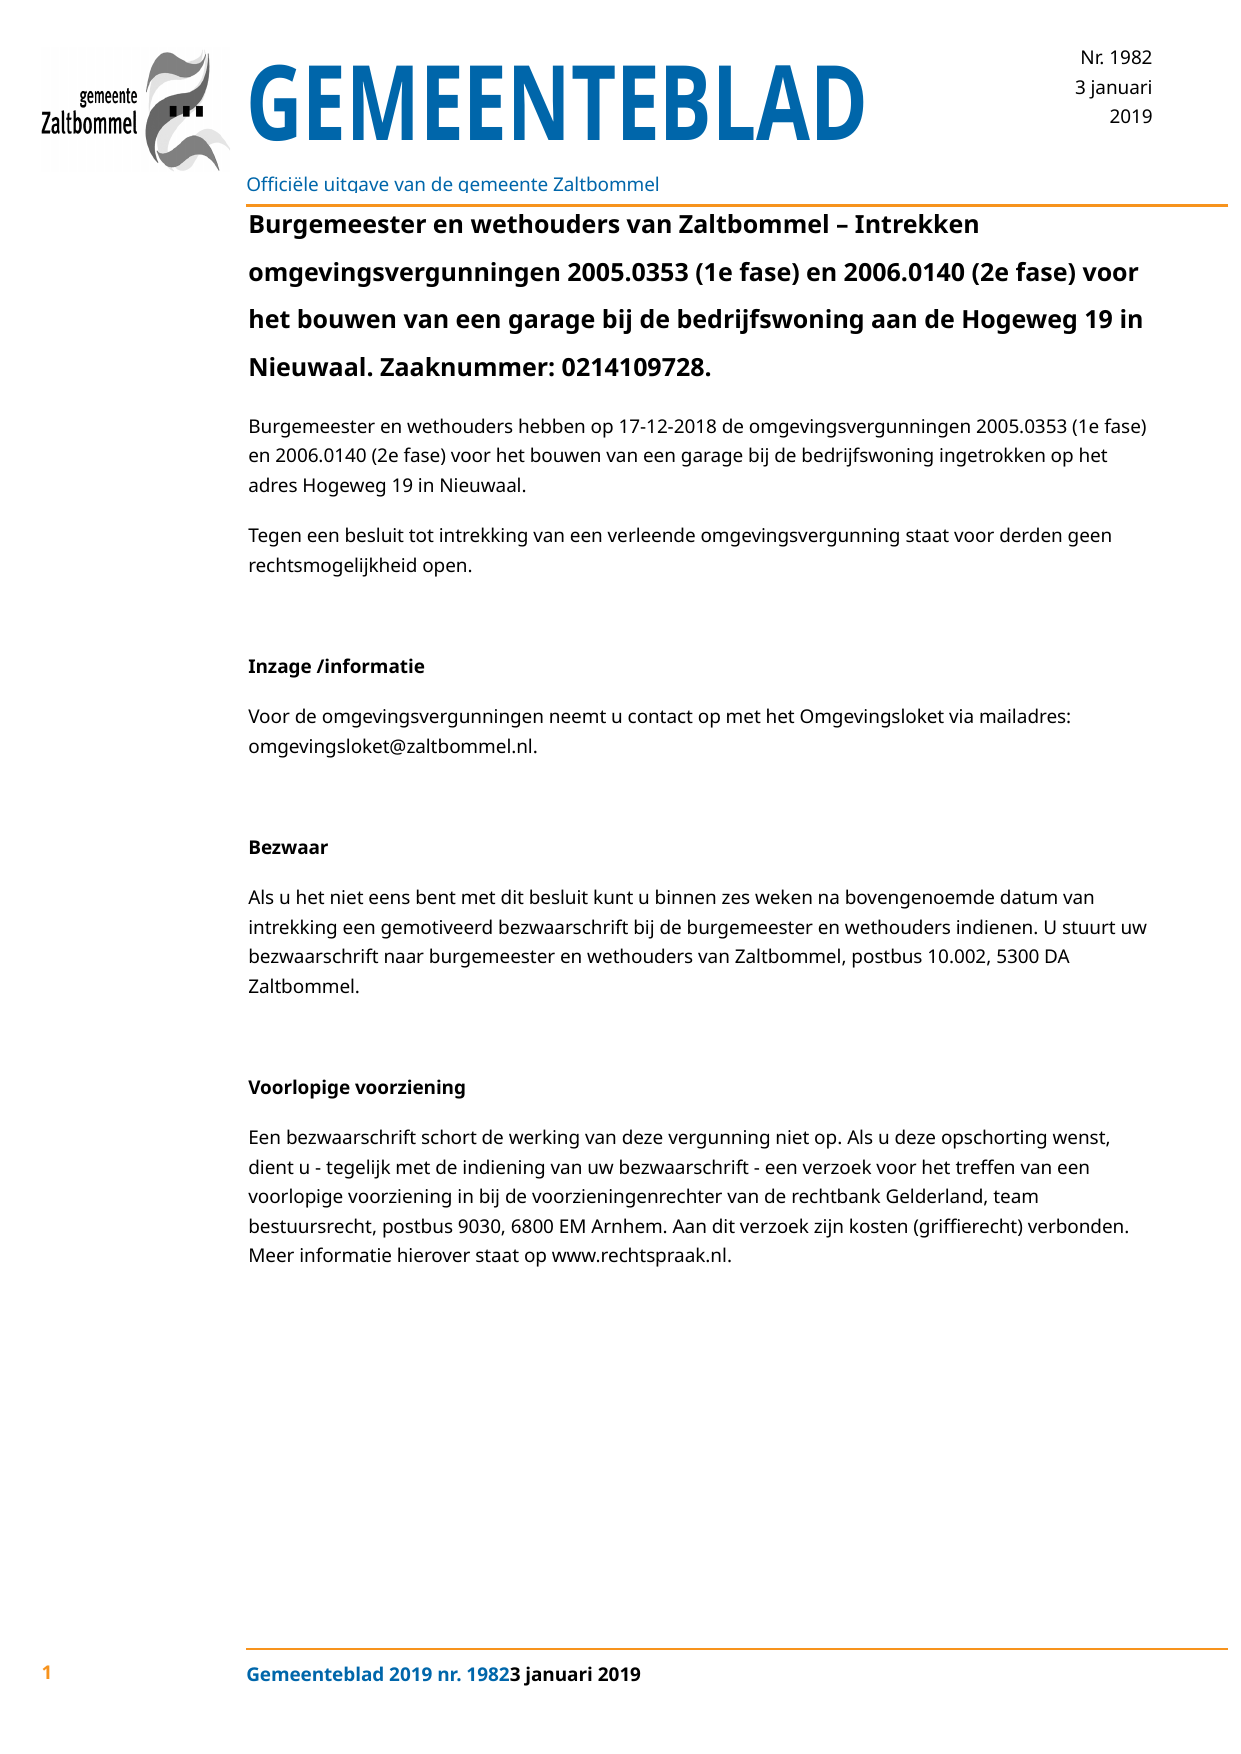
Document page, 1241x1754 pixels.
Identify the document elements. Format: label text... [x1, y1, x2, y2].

text Voorlopige voorziening [248, 1074, 1152, 1100]
text Burgemeester en wethouders hebben op 17-12-2018 de omgevingsvergunningen 2005.0353 (1e fase) en 2006.0140 (2e fase) voor het bouwen van een garage bij de bedrijfswoning ingetrokken op het adres Hogeweg 19 in Nieuwaal. [248, 413, 1152, 498]
text Inzage /informatie [248, 653, 1152, 679]
text Bezwaar [248, 834, 1152, 860]
text Burgemeester en wethouders van Zaltbommel – Intrekken omgevingsvergunningen 2005.0353 (1e fase) en 2006.0140 (2e fase) voor het bouwen van een garage bij de bedrijfswoning aan de Hogeweg 19 in Nieuwaal. Zaaknummer: 0214109728. [248, 207, 1152, 384]
text Voor de omgevingsvergunningen neemt u contact op met het Omgevingsloket via mailadres: omgevingsloket@zaltbommel.nl. [248, 703, 1152, 759]
text Tegen een besluit tot intrekking van een verleende omgevingsvergunning staat voor derden geen rechtsmogelijkheid open. [248, 523, 1152, 578]
picture [41, 47, 231, 172]
text Als u het niet eens bent met dit besluit kunt u binnen zes weken na bovengenoemde datum van intrekking een gemotiveerd bezwaarschrift bij de burgemeester en wethouders indienen. U stuurt uw bezwaarschrift naar burgemeester en wethouders van Zaltbommel, postbus 10.002, 5300 DA Zaltbommel. [248, 884, 1152, 999]
text Een bezwaarschrift schort de werking van deze vergunning niet op. Als u deze opschorting wenst, dient u - tegelijk met de indiening van uw bezwaarschrift - een verzoek voor het treffen van een voorlopige voorziening in bij de voorzieningenrechter van de rechtbank Gelderland, team bestuursrecht, postbus 9030, 6800 EM Arnhem. Aan dit verzoek zijn kosten (griffierecht) verbonden. Meer informatie hierover staat op www.rechtspraak.nl. [248, 1124, 1152, 1268]
